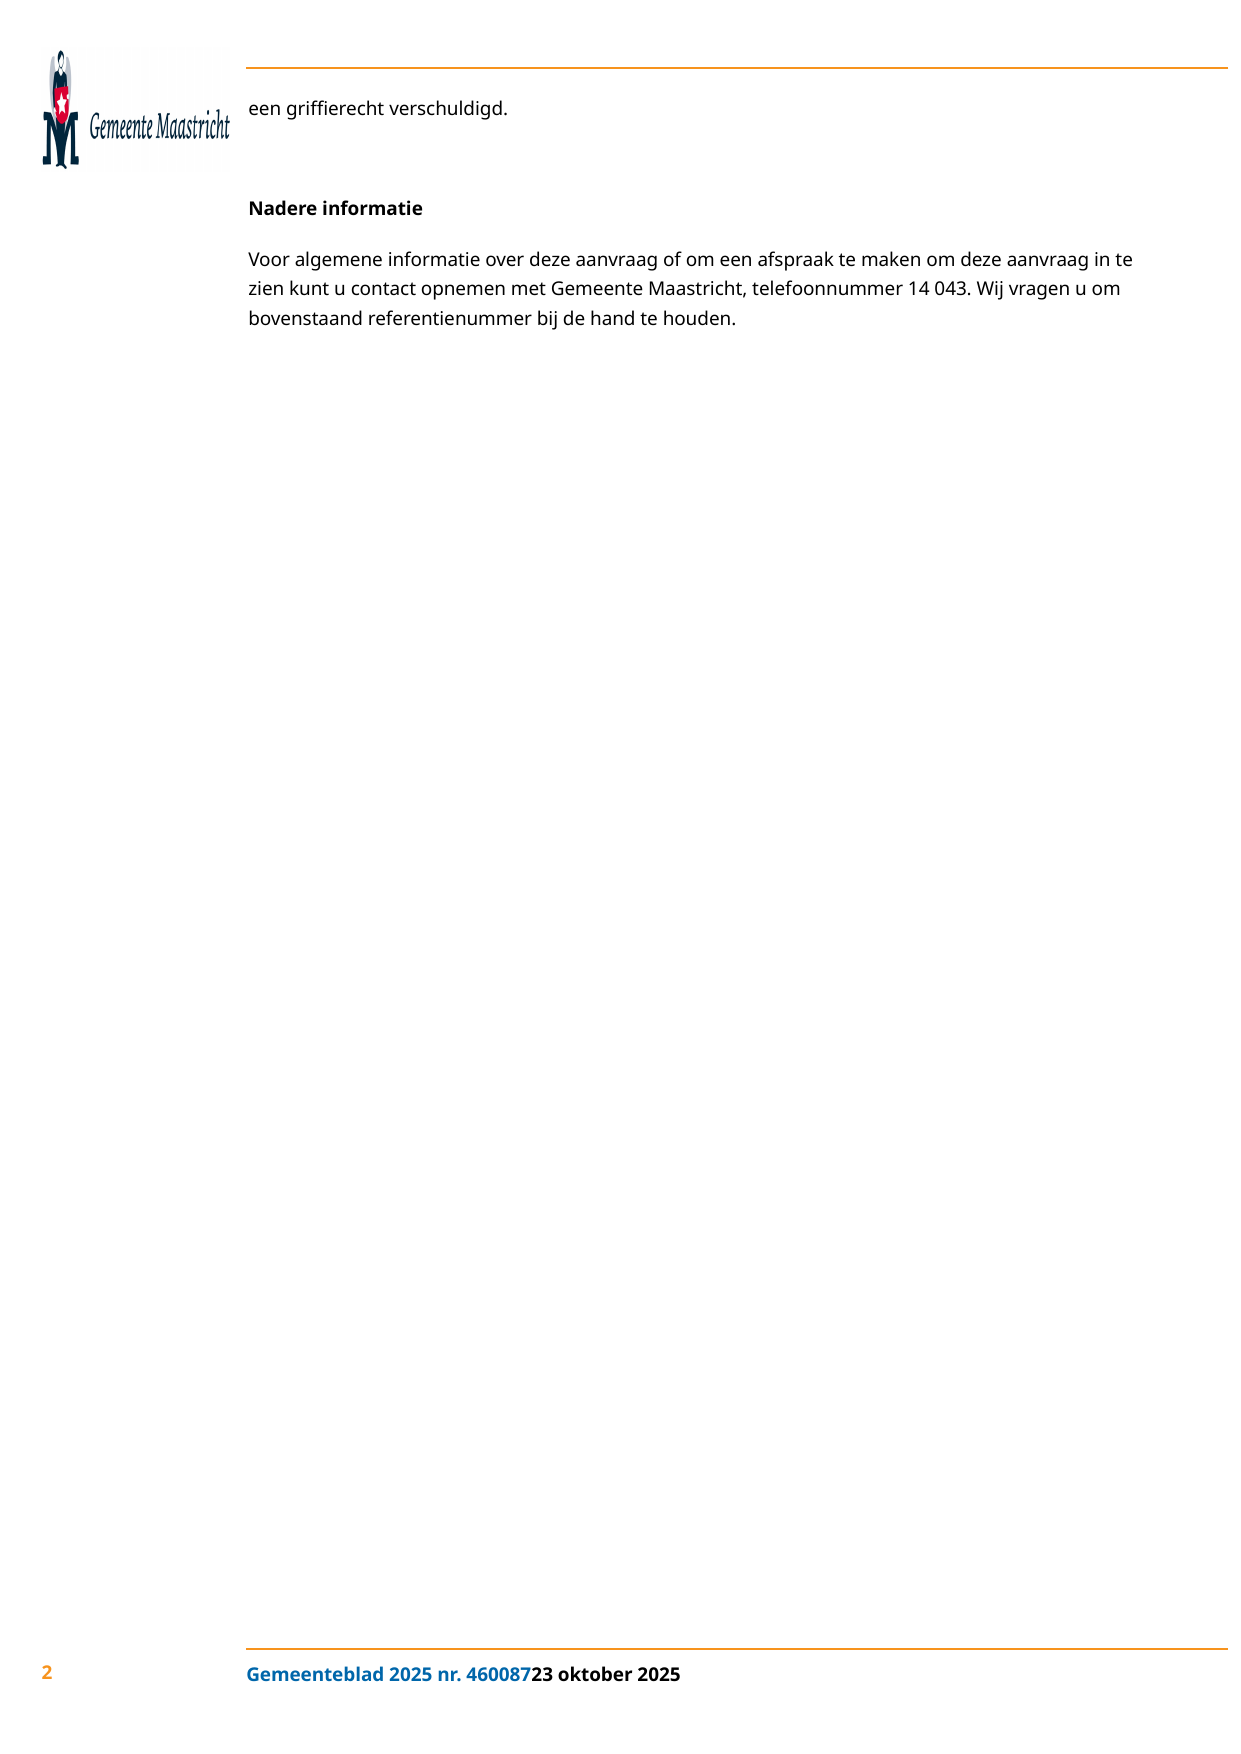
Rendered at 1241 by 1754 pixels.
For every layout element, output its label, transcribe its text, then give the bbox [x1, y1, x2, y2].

text Voor algemene informatie over deze aanvraag of om een afspraak te maken om deze aanvraag in te zien kunt u contact opnemen met Gemeente Maastricht, telefoonnummer 14 043. Wij vragen u om bovenstaand referentienummer bij de hand te houden. [248, 246, 1152, 331]
text een griffierecht verschuldigd. [248, 95, 1152, 121]
picture [41, 47, 231, 172]
text Nadere informatie [248, 196, 1152, 221]
